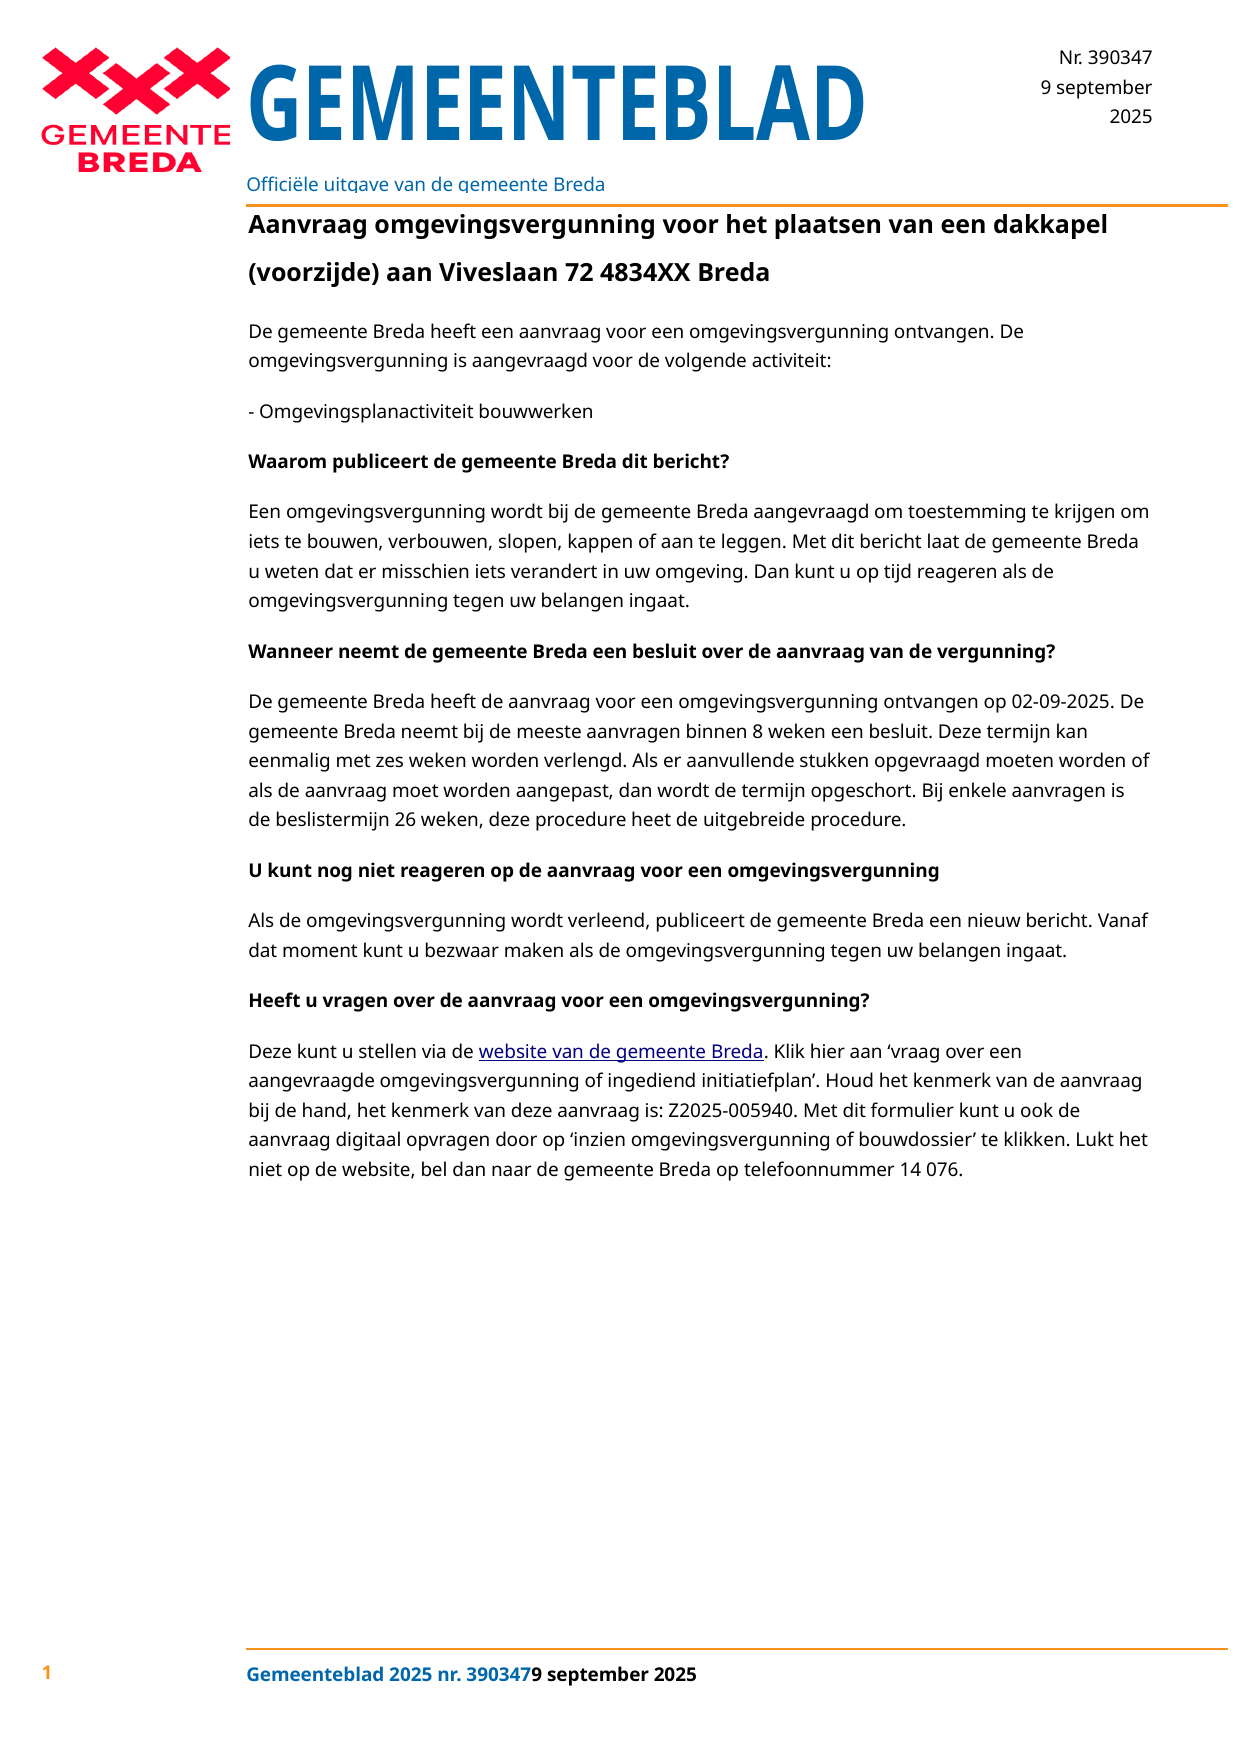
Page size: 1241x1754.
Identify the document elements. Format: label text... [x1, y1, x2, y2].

picture [41, 47, 231, 172]
text Wanneer neemt de gemeente Breda een besluit over de aanvraag van de vergunning? [248, 638, 1152, 664]
text Als de omgevingsvergunning wordt verleend, publiceert de gemeente Breda een nieuw bericht. Vanaf dat moment kunt u bezwaar maken als de omgevingsvergunning tegen uw belangen ingaat. [248, 907, 1152, 963]
text Waarom publiceert de gemeente Breda dit bericht? [248, 448, 1152, 474]
text Heeft u vragen over de aanvraag voor een omgevingsvergunning? [248, 987, 1152, 1013]
text Een omgevingsvergunning wordt bij de gemeente Breda aangevraagd om toestemming te krijgen om iets te bouwen, verbouwen, slopen, kappen of aan te leggen. Met dit bericht laat de gemeente Breda u weten dat er misschien iets verandert in uw omgeving. Dan kunt u op tijd reageren als de omgevingsvergunning tegen uw belangen ingaat. [248, 499, 1152, 613]
text De gemeente Breda heeft een aanvraag voor een omgevingsvergunning ontvangen. De omgevingsvergunning is aangevraagd voor de volgende activiteit: [248, 318, 1152, 373]
text Aanvraag omgevingsvergunning voor het plaatsen van een dakkapel (voorzijde) aan Viveslaan 72 4834XX Breda [248, 207, 1152, 288]
text Deze kunt u stellen via de website van de gemeente Breda. Klik hier aan ‘vraag over een aangevraagde omgevingsvergunning of ingediend initiatiefplan’. Houd het kenmerk van de aanvraag bij de hand, het kenmerk van deze aanvraag is: Z2025-005940. Met dit formulier kunt u ook de aanvraag digitaal opvragen door op ‘inzien omgevingsvergunning of bouwdossier’ te klikken. Lukt het niet op de website, bel dan naar de gemeente Breda op telefoonnummer 14 076. [248, 1038, 1152, 1182]
text U kunt nog niet reageren op de aanvraag voor een omgevingsvergunning [248, 857, 1152, 883]
text De gemeente Breda heeft de aanvraag voor een omgevingsvergunning ontvangen op 02-09-2025. De gemeente Breda neemt bij de meeste aanvragen binnen 8 weken een besluit. Deze termijn kan eenmalig met zes weken worden verlengd. Als er aanvullende stukken opgevraagd moeten worden of als de aanvraag moet worden aangepast, dan wordt de termijn opgeschort. Bij enkele aanvragen is de beslistermijn 26 weken, deze procedure heet de uitgebreide procedure. [248, 688, 1152, 832]
text - Omgevingsplanactiviteit bouwwerken [248, 398, 1152, 424]
